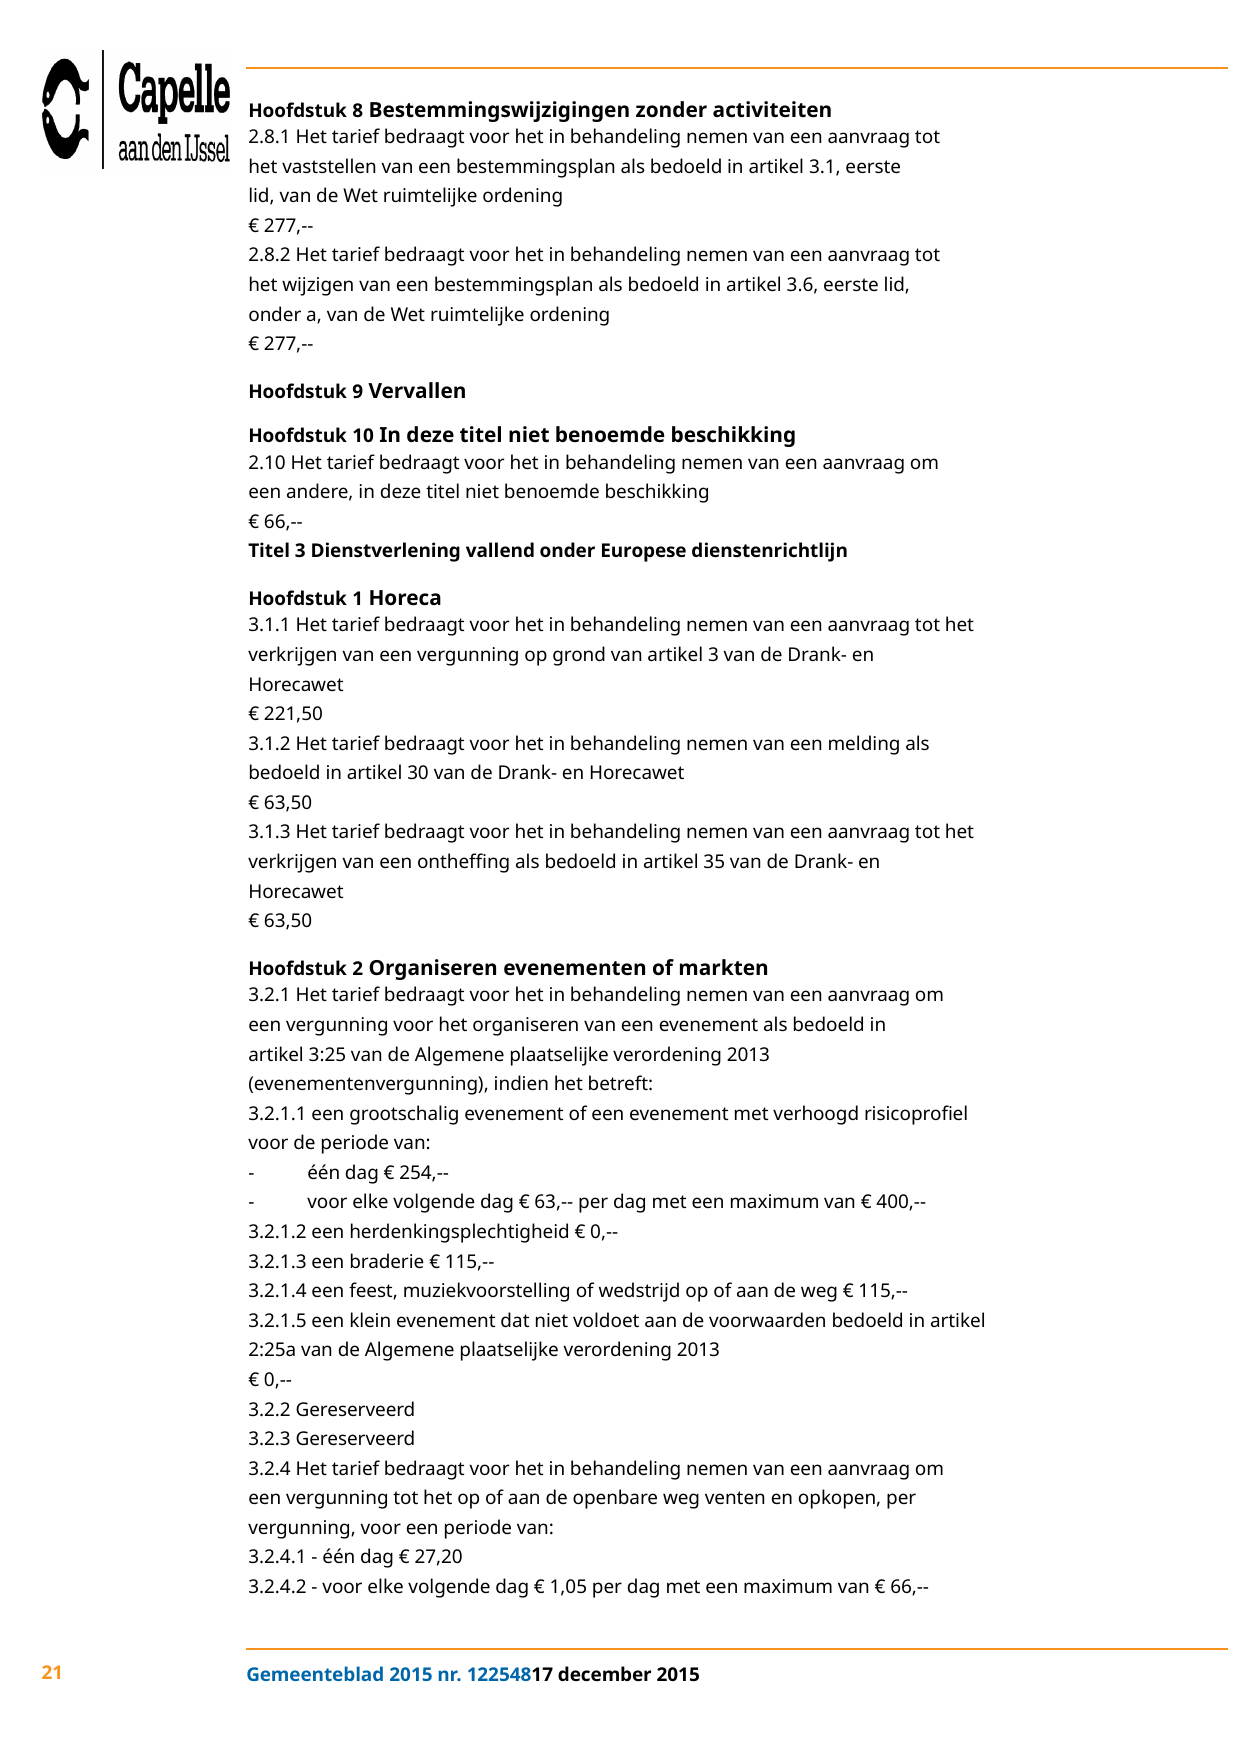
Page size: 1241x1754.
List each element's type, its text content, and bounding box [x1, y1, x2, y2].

text € 0,-- [248, 1366, 1152, 1392]
text 3.2.4.2 - voor elke volgende dag € 1,05 per dag met een maximum van € 66,-- [248, 1573, 1152, 1599]
text Hoofdstuk 2 Organiseren evenementen of markten [248, 953, 1152, 982]
text € 63,50 [248, 907, 1152, 933]
text 3.1.1 Het tarief bedraagt voor het in behandeling nemen van een aanvraag tot het [248, 612, 1152, 637]
text artikel 3:25 van de Algemene plaatselijke verordening 2013 [248, 1041, 1152, 1066]
text 3.2.1.4 een feest, muziekvoorstelling of wedstrijd op of aan de weg € 115,-- [248, 1277, 1152, 1303]
text lid, van de Wet ruimtelijke ordening [248, 182, 1152, 208]
text 3.2.2 Gereserveerd [248, 1396, 1152, 1421]
text 3.1.2 Het tarief bedraagt voor het in behandeling nemen van een melding als [248, 730, 1152, 756]
text Horecawet [248, 878, 1152, 904]
text € 66,-- [248, 508, 1152, 534]
text verkrijgen van een ontheffing als bedoeld in artikel 35 van de Drank- en [248, 848, 1152, 874]
text Hoofdstuk 10 In deze titel niet benoemde beschikking [248, 420, 1152, 449]
text 2.10 Het tarief bedraagt voor het in behandeling nemen van een aanvraag om [248, 449, 1152, 474]
text 3.2.1.1 een grootschalig evenement of een evenement met verhoogd risicoprofiel [248, 1100, 1152, 1126]
text een vergunning voor het organiseren van een evenement als bedoeld in [248, 1011, 1152, 1037]
text 3.2.4 Het tarief bedraagt voor het in behandeling nemen van een aanvraag om [248, 1455, 1152, 1481]
text € 277,-- [248, 212, 1152, 238]
text 3.2.1.5 een klein evenement dat niet voldoet aan de voorwaarden bedoeld in artikel [248, 1307, 1152, 1333]
text het vaststellen van een bestemmingsplan als bedoeld in artikel 3.1, eerste [248, 153, 1152, 178]
text 3.2.3 Gereserveerd [248, 1425, 1152, 1451]
text € 277,-- [248, 330, 1152, 356]
text € 63,50 [248, 789, 1152, 815]
text 3.2.1 Het tarief bedraagt voor het in behandeling nemen van een aanvraag om [248, 982, 1152, 1007]
text € 221,50 [248, 700, 1152, 726]
text Titel 3 Dienstverlening vallend onder Europese dienstenrichtlijn [248, 538, 1152, 563]
text een vergunning tot het op of aan de openbare weg venten en opkopen, per [248, 1484, 1152, 1510]
list één dag € 254,-- [248, 1159, 1152, 1185]
text 2.8.1 Het tarief bedraagt voor het in behandeling nemen van een aanvraag tot [248, 123, 1152, 149]
text Hoofdstuk 8 Bestemmingswijzigingen zonder activiteiten [248, 95, 1152, 123]
text het wijzigen van een bestemmingsplan als bedoeld in artikel 3.6, eerste lid, [248, 271, 1152, 297]
text een andere, in deze titel niet benoemde beschikking [248, 478, 1152, 504]
text 3.2.4.1 - één dag € 27,20 [248, 1544, 1152, 1569]
text 2.8.2 Het tarief bedraagt voor het in behandeling nemen van een aanvraag tot [248, 242, 1152, 267]
text voor de periode van: [248, 1129, 1152, 1155]
text Hoofdstuk 9 Vervallen [248, 376, 1152, 404]
list voor elke volgende dag € 63,-- per dag met een maximum van € 400,-- [248, 1189, 1152, 1214]
text onder a, van de Wet ruimtelijke ordening [248, 301, 1152, 326]
text (evenementenvergunning), indien het betreft: [248, 1070, 1152, 1096]
text 3.1.3 Het tarief bedraagt voor het in behandeling nemen van een aanvraag tot het [248, 819, 1152, 844]
text vergunning, voor een periode van: [248, 1514, 1152, 1540]
picture [41, 47, 231, 172]
text 3.2.1.2 een herdenkingsplechtigheid € 0,-- [248, 1218, 1152, 1244]
text bedoeld in artikel 30 van de Drank- en Horecawet [248, 759, 1152, 785]
text Hoofdstuk 1 Horeca [248, 583, 1152, 612]
text verkrijgen van een vergunning op grond van artikel 3 van de Drank- en [248, 641, 1152, 667]
text Horecawet [248, 671, 1152, 697]
text 2:25a van de Algemene plaatselijke verordening 2013 [248, 1337, 1152, 1362]
text 3.2.1.3 een braderie € 115,-- [248, 1248, 1152, 1273]
